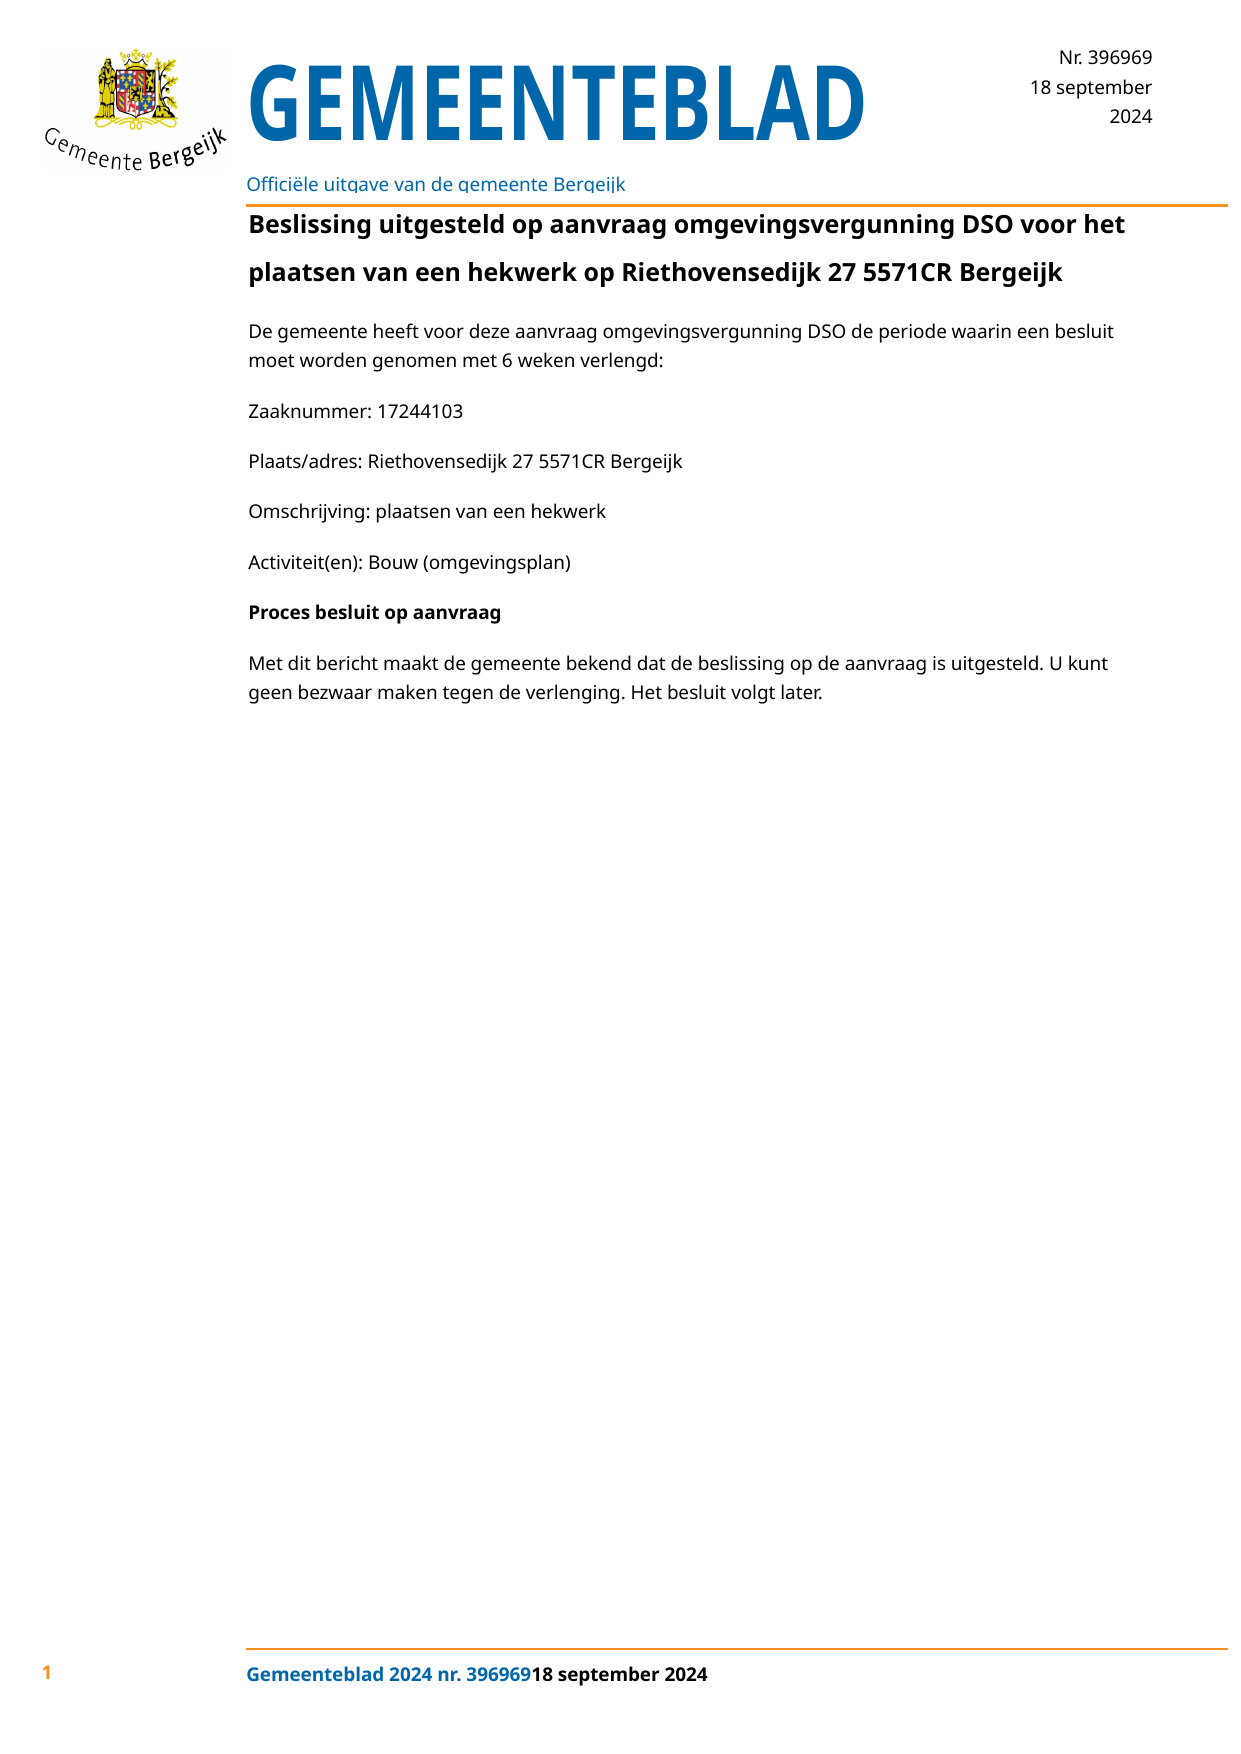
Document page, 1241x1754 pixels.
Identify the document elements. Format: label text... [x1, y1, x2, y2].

text Activiteit(en): Bouw (omgevingsplan) [248, 549, 1152, 575]
text Plaats/adres: Riethovensedijk 27 5571CR Bergeijk [248, 448, 1152, 474]
text Beslissing uitgesteld op aanvraag omgevingsvergunning DSO voor het plaatsen van een hekwerk op Riethovensedijk 27 5571CR Bergeijk [248, 207, 1152, 288]
text Zaaknummer: 17244103 [248, 398, 1152, 424]
text Met dit bericht maakt de gemeente bekend dat de beslissing op de aanvraag is uitgesteld. U kunt geen bezwaar maken tegen de verlenging. Het besluit volgt later. [248, 650, 1152, 705]
picture [41, 47, 231, 172]
text Omschrijving: plaatsen van een hekwerk [248, 499, 1152, 524]
text De gemeente heeft voor deze aanvraag omgevingsvergunning DSO de periode waarin een besluit moet worden genomen met 6 weken verlengd: [248, 318, 1152, 373]
text Proces besluit op aanvraag [248, 599, 1152, 625]
